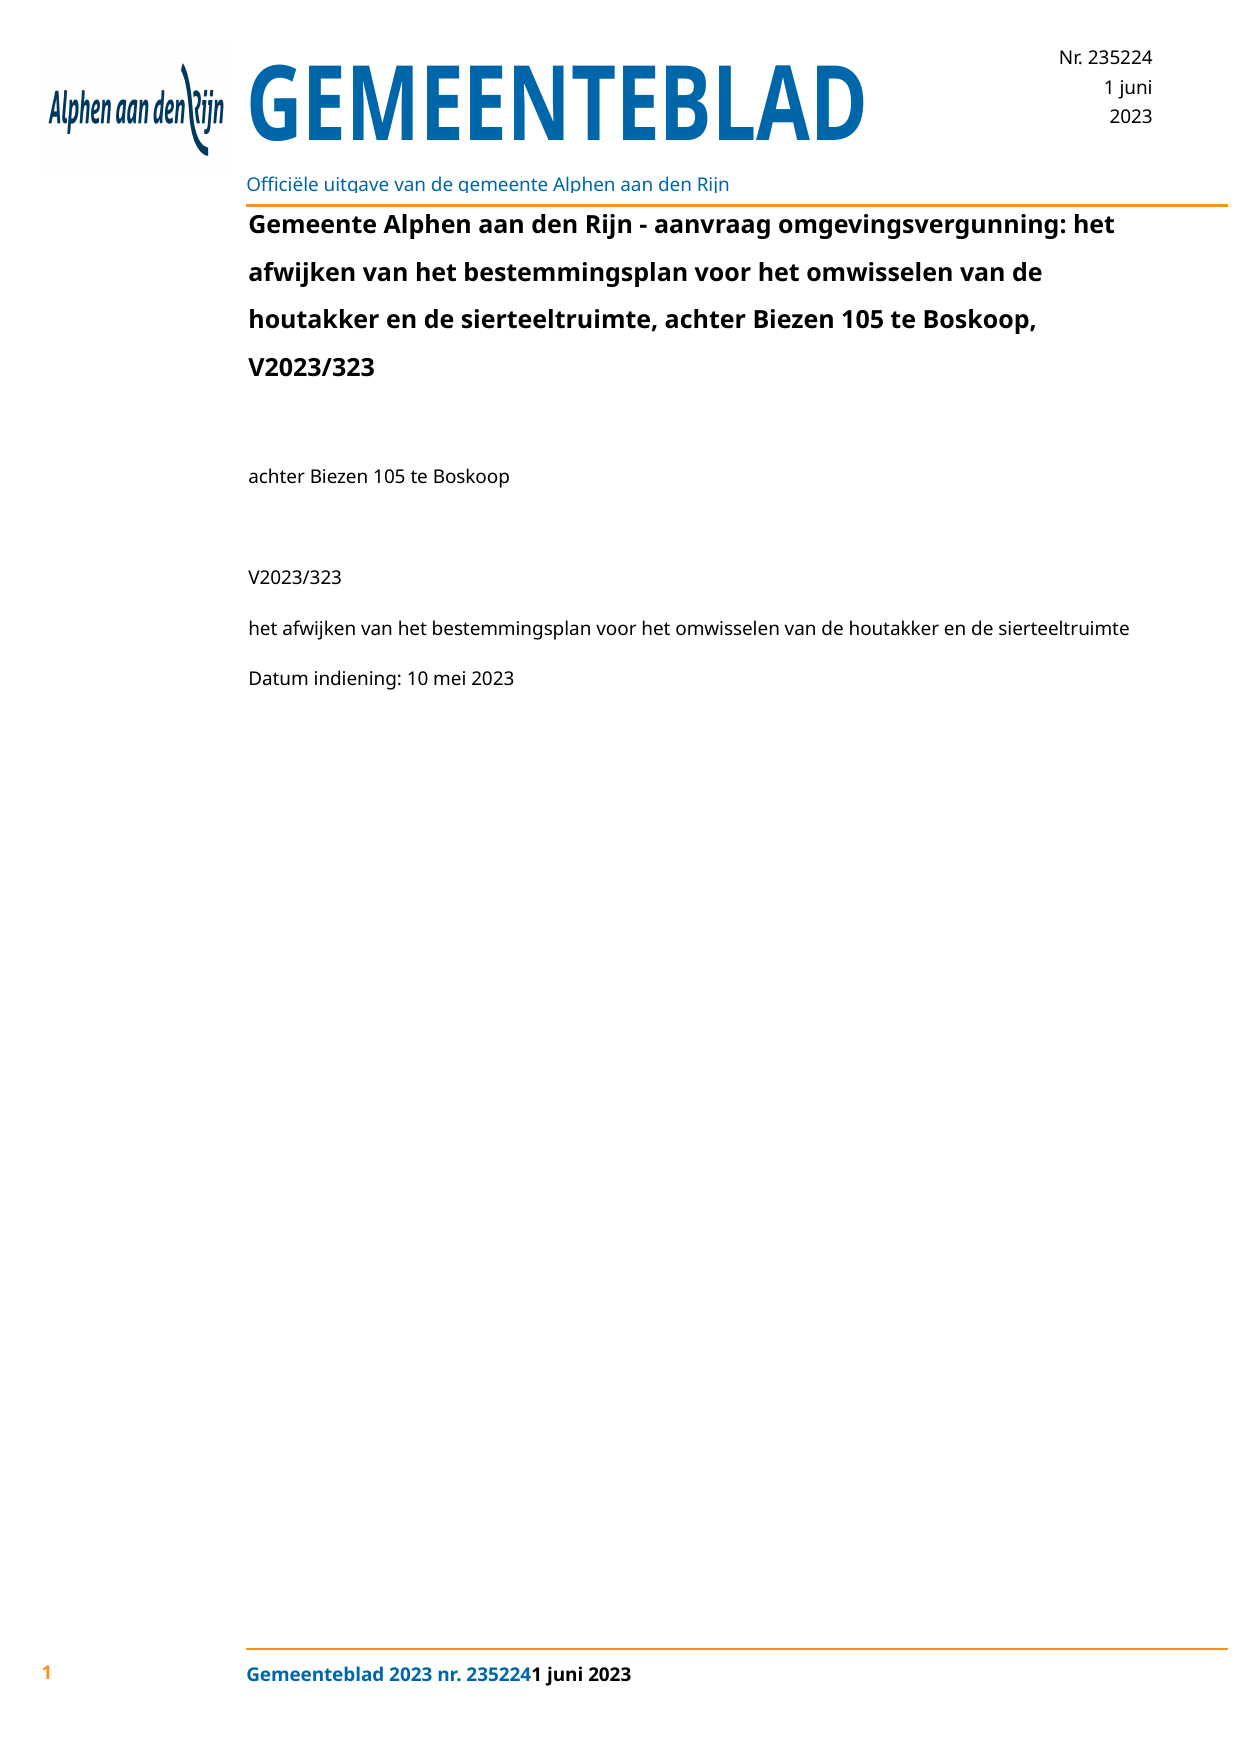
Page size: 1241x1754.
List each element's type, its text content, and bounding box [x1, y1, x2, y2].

text achter Biezen 105 te Boskoop [248, 463, 1152, 489]
text het afwijken van het bestemmingsplan voor het omwisselen van de houtakker en de sierteeltruimte [248, 615, 1152, 641]
text V2023/323 [248, 564, 1152, 590]
picture [41, 47, 231, 172]
text Datum indiening: 10 mei 2023 [248, 665, 1152, 691]
text Gemeente Alphen aan den Rijn - aanvraag omgevingsvergunning: het afwijken van het bestemmingsplan voor het omwisselen van de houtakker en de sierteeltruimte, achter Biezen 105 te Boskoop, V2023/323 [248, 207, 1152, 384]
